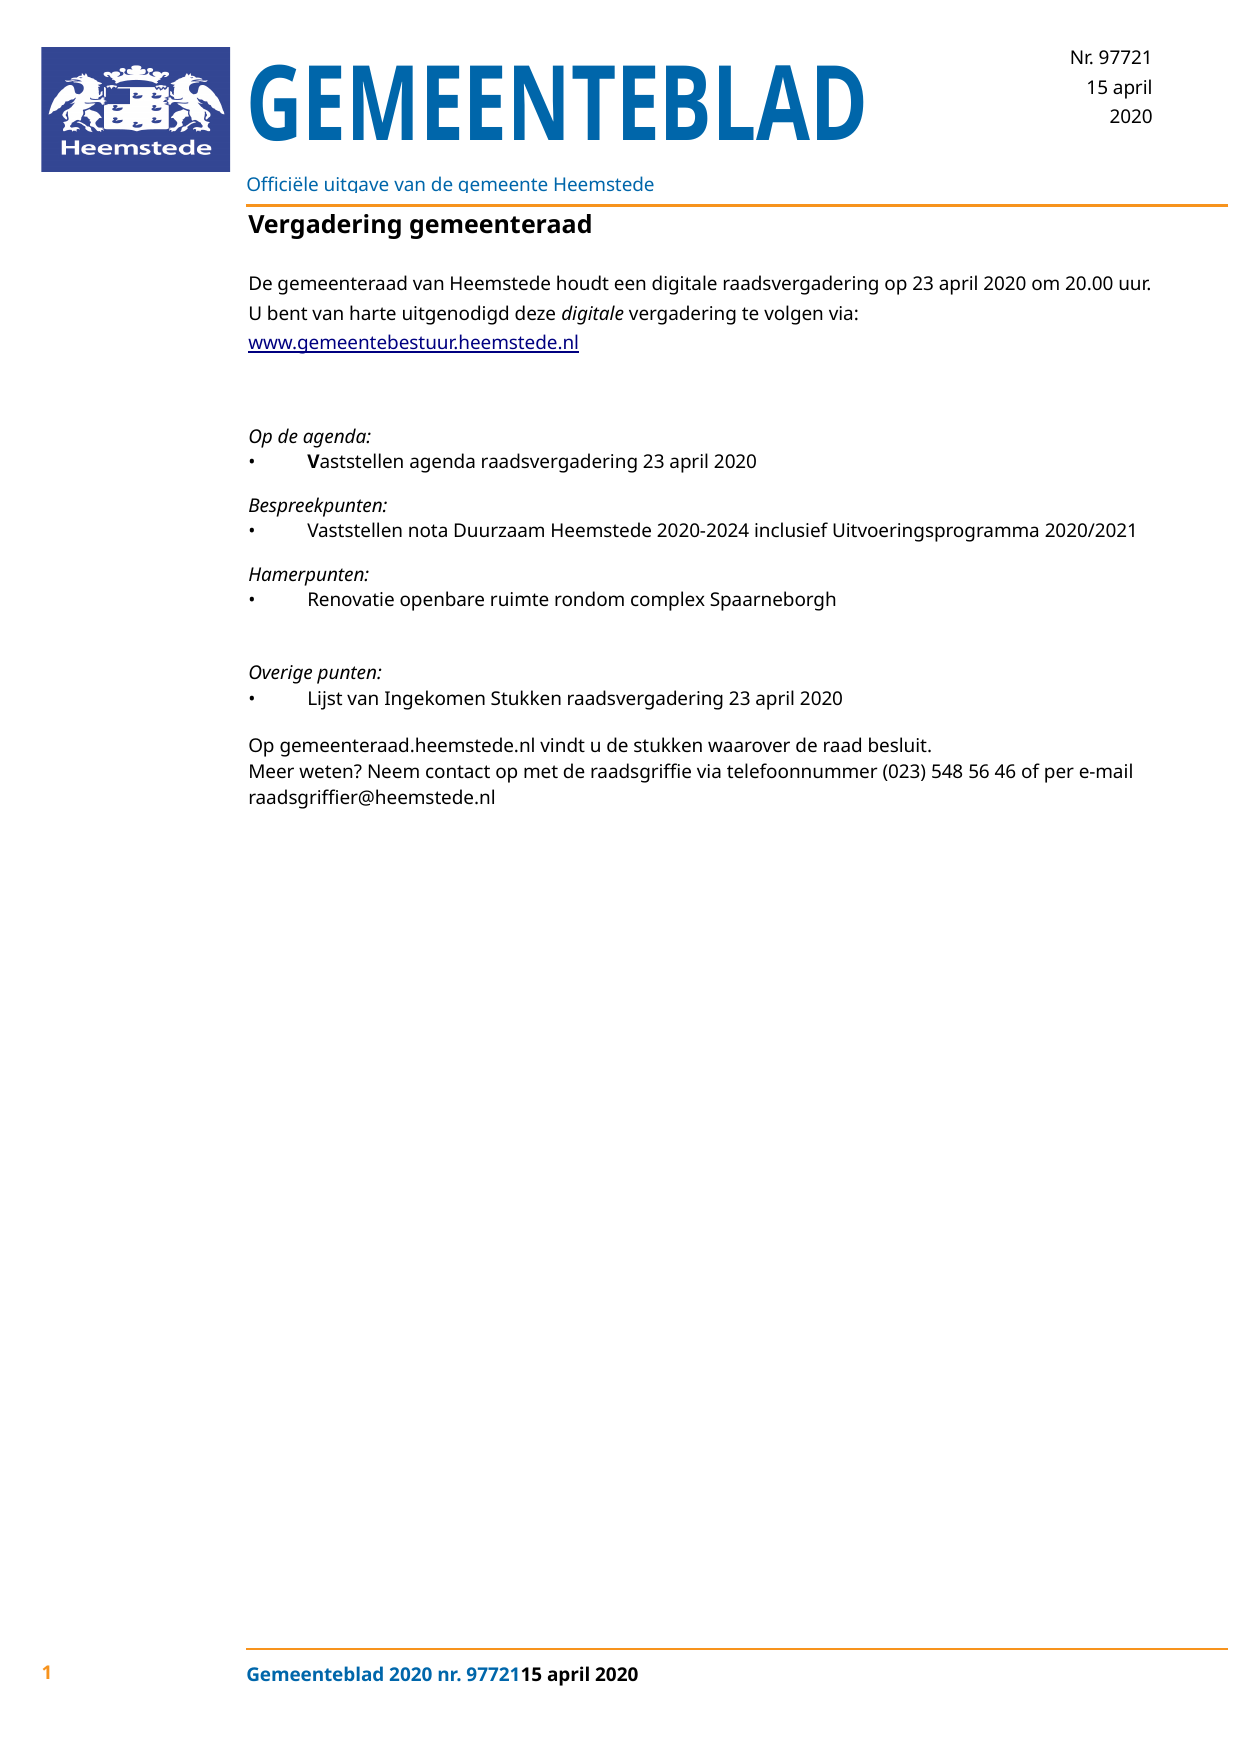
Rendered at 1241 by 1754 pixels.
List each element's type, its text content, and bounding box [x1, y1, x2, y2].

text Bespreekpunten: [248, 492, 1152, 518]
list Vaststellen nota Duurzaam Heemstede 2020-2024 inclusief Uitvoeringsprogramma 2020/2021 [248, 518, 1152, 543]
text Hamerpunten: [248, 561, 1152, 586]
text De gemeenteraad van Heemstede houdt een digitale raadsvergadering op 23 april 2020 om 20.00 uur. U bent van harte uitgenodigd deze digitale vergadering te volgen via: www.gemeentebestuur.heemstede.nl [248, 270, 1152, 355]
list Lijst van Ingekomen Stukken raadsvergadering 23 april 2020 [248, 685, 1152, 711]
picture [41, 47, 231, 172]
text Vergadering gemeenteraad [248, 207, 1152, 241]
list Vaststellen agenda raadsvergadering 23 april 2020 [248, 449, 1152, 474]
text Overige punten: [248, 659, 1152, 685]
text Op de agenda: [248, 423, 1152, 449]
text Meer weten? Neem contact op met de raadsgriffie via telefoonnummer (023) 548 56 46 of per e-mail raadsgriffier@heemstede.nl [248, 758, 1152, 810]
text Op gemeenteraad.heemstede.nl vindt u de stukken waarover de raad besluit. [248, 733, 1152, 758]
list Renovatie openbare ruimte rondom complex Spaarneborgh [248, 586, 1152, 612]
